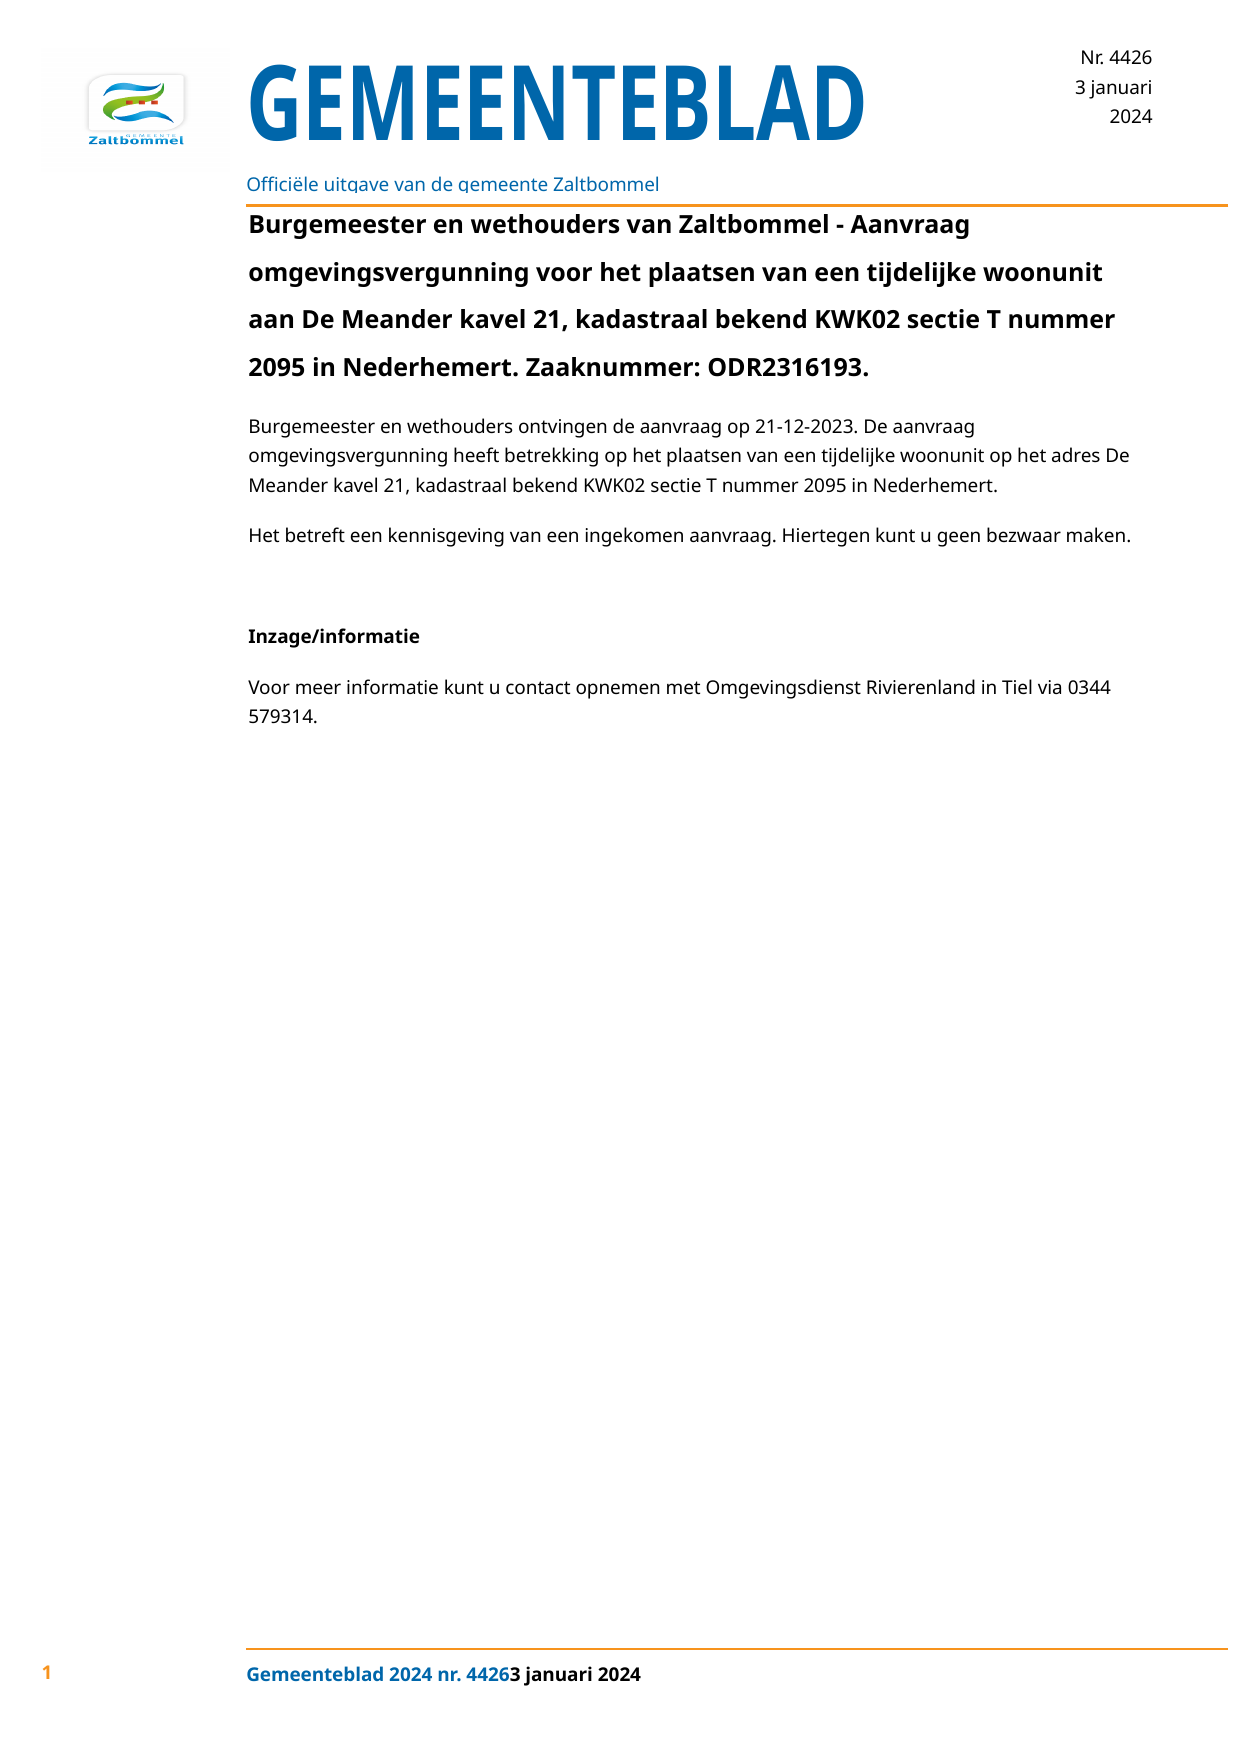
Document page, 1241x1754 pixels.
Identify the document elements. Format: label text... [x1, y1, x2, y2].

text Het betreft een kennisgeving van een ingekomen aanvraag. Hiertegen kunt u geen bezwaar maken. [248, 523, 1152, 548]
text Burgemeester en wethouders van Zaltbommel - Aanvraag omgevingsvergunning voor het plaatsen van een tijdelijke woonunit aan De Meander kavel 21, kadastraal bekend KWK02 sectie T nummer 2095 in Nederhemert. Zaaknummer: ODR2316193. [248, 207, 1152, 384]
text Inzage/informatie [248, 623, 1152, 649]
text Burgemeester en wethouders ontvingen de aanvraag op 21-12-2023. De aanvraag omgevingsvergunning heeft betrekking op het plaatsen van een tijdelijke woonunit op het adres De Meander kavel 21, kadastraal bekend KWK02 sectie T nummer 2095 in Nederhemert. [248, 413, 1152, 498]
text Voor meer informatie kunt u contact opnemen met Omgevingsdienst Rivierenland in Tiel via 0344 579314. [248, 674, 1152, 729]
picture [41, 47, 231, 172]
